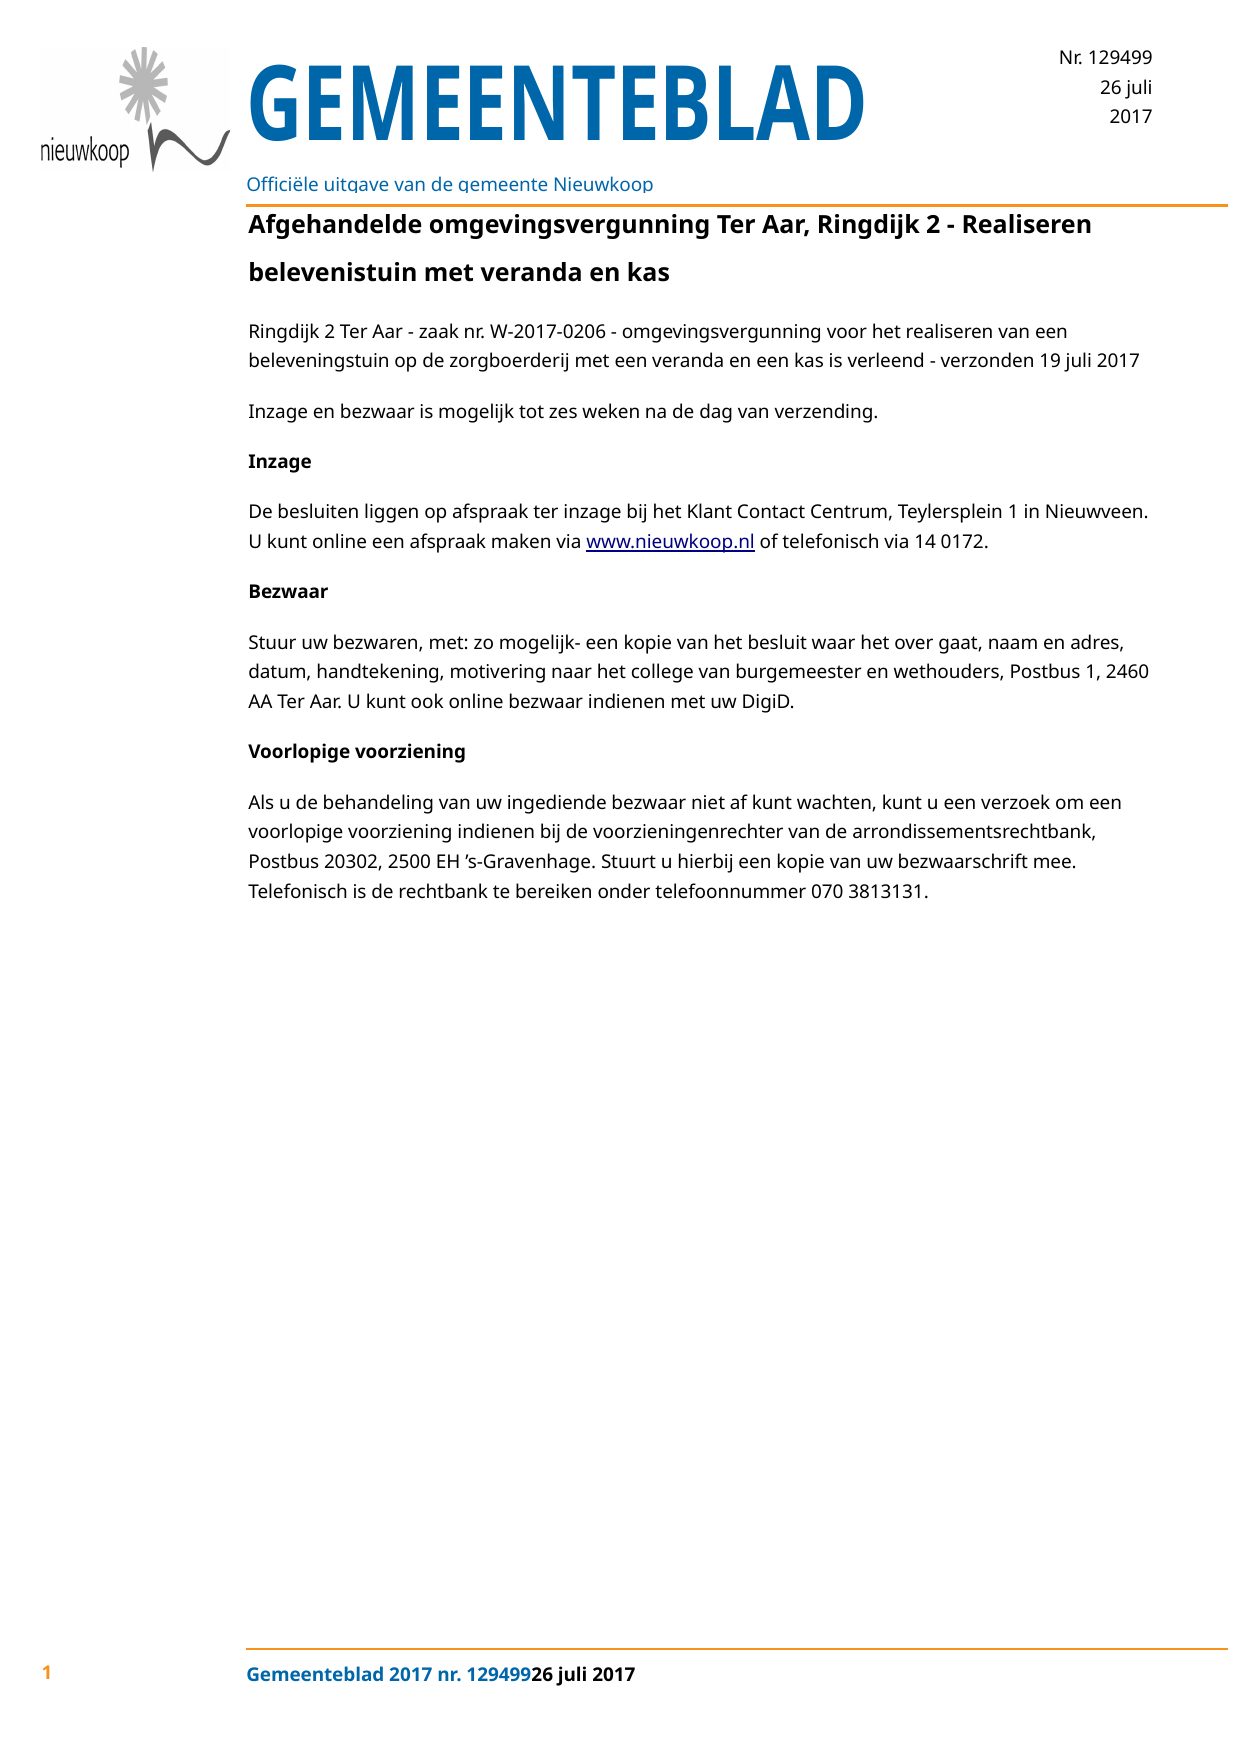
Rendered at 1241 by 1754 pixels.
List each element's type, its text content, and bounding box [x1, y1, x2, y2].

text Inzage [248, 448, 1152, 474]
text Bezwaar [248, 579, 1152, 604]
text Afgehandelde omgevingsvergunning Ter Aar, Ringdijk 2 - Realiseren belevenistuin met veranda en kas [248, 207, 1152, 288]
text De besluiten liggen op afspraak ter inzage bij het Klant Contact Centrum, Teylersplein 1 in Nieuwveen. U kunt online een afspraak maken via www.nieuwkoop.nl of telefonisch via 14 0172. [248, 499, 1152, 554]
text Ringdijk 2 Ter Aar - zaak nr. W-2017-0206 - omgevingsvergunning voor het realiseren van een beleveningstuin op de zorgboerderij met een veranda en een kas is verleend - verzonden 19 juli 2017 [248, 318, 1152, 373]
picture [41, 47, 231, 172]
text Voorlopige voorziening [248, 739, 1152, 764]
text Als u de behandeling van uw ingediende bezwaar niet af kunt wachten, kunt u een verzoek om een voorlopige voorziening indienen bij de voorzieningenrechter van de arrondissementsrechtbank, Postbus 20302, 2500 EH ’s-Gravenhage. Stuurt u hierbij een kopie van uw bezwaarschrift mee. Telefonisch is de rechtbank te bereiken onder telefoonnummer 070 3813131. [248, 789, 1152, 904]
text Inzage en bezwaar is mogelijk tot zes weken na de dag van verzending. [248, 398, 1152, 424]
text Stuur uw bezwaren, met: zo mogelijk- een kopie van het besluit waar het over gaat, naam en adres, datum, handtekening, motivering naar het college van burgemeester en wethouders, Postbus 1, 2460 AA Ter Aar. U kunt ook online bezwaar indienen met uw DigiD. [248, 629, 1152, 714]
